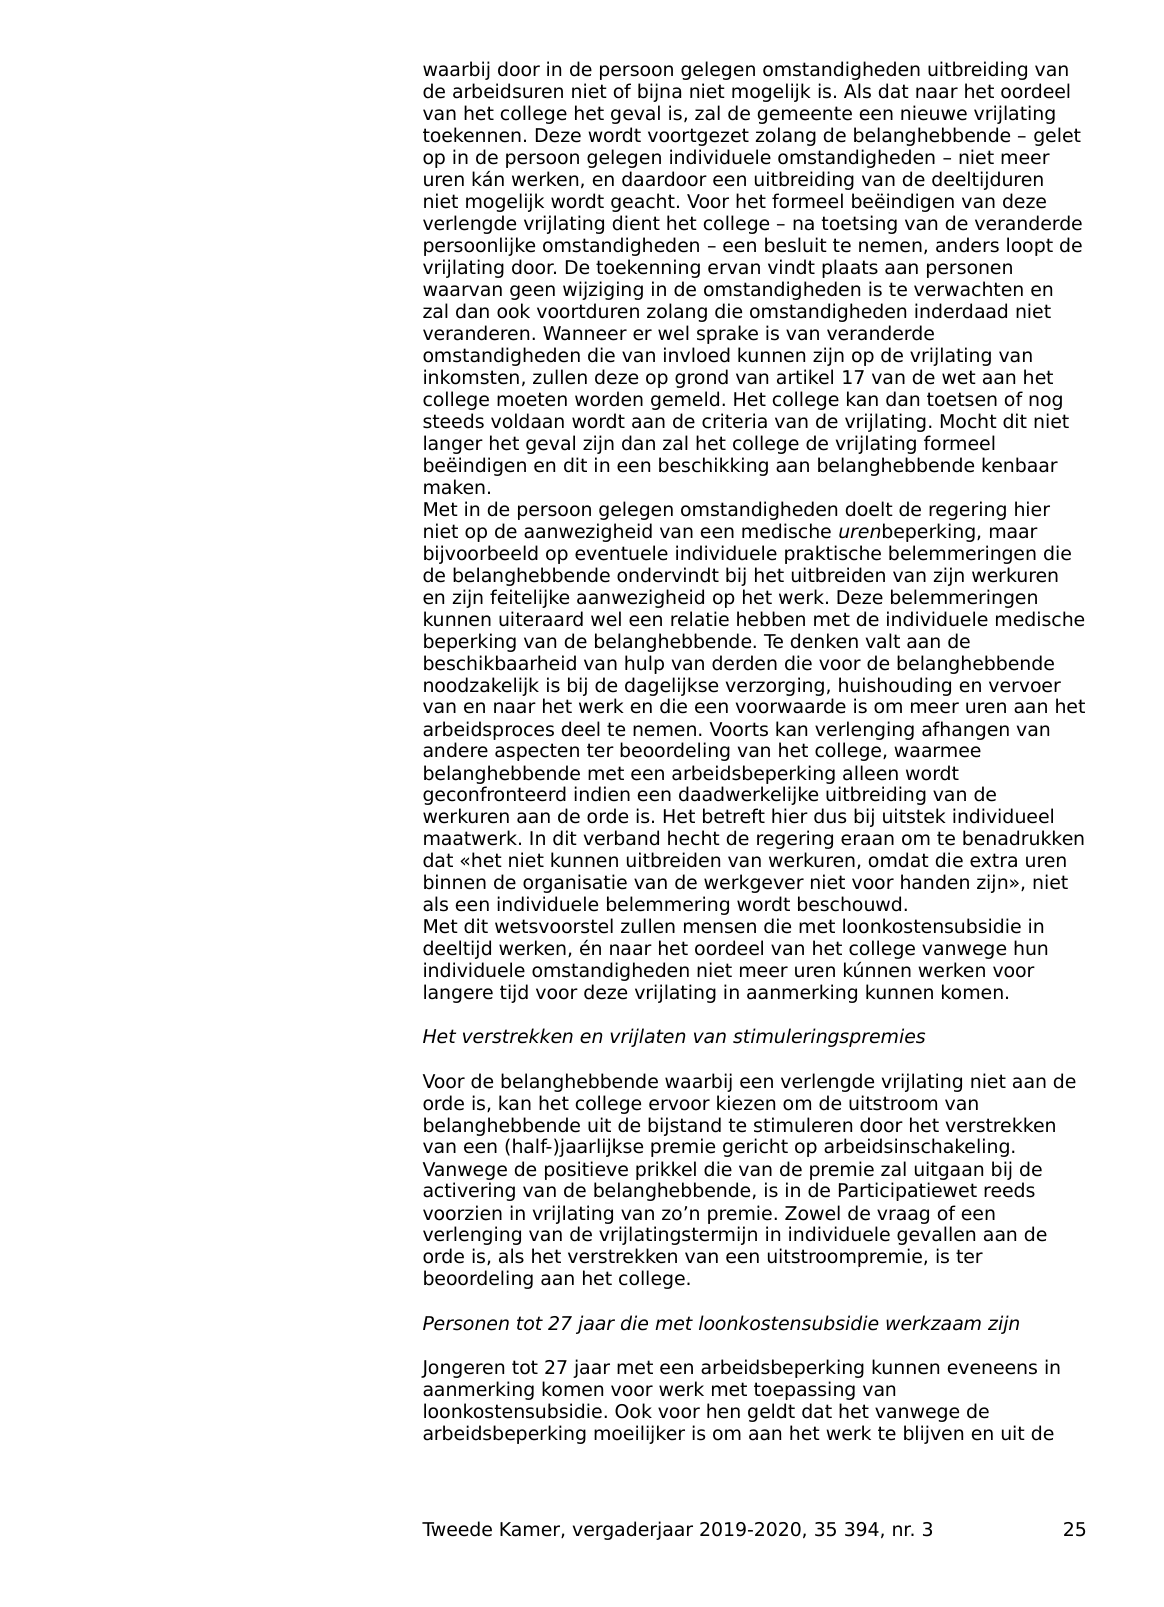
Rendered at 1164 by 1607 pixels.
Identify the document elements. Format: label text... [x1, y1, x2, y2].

text Voor de belanghebbende waarbij een verlengde vrijlating niet aan de orde is, kan het college ervoor kiezen om de uitstroom van belanghebbende uit de bijstand te stimuleren door het verstrekken van een (half-)jaarlijkse premie gericht op arbeidsinschakeling. Vanwege de positieve prikkel die van de premie zal uitgaan bij de activering van de belanghebbende, is in de Participatiewet reeds voorzien in vrijlating van zo’n premie. Zowel de vraag of een verlenging van de vrijlatingstermijn in individuele gevallen aan de orde is, als het verstrekken van een uitstroompremie, is ter beoordeling aan het college. [422, 1071, 1087, 1290]
text Met dit wetsvoorstel zullen mensen die met loonkostensubsidie in deeltijd werken, én naar het oordeel van het college vanwege hun individuele omstandigheden niet meer uren kúnnen werken voor langere tijd voor deze vrijlating in aanmerking kunnen komen. [422, 916, 1087, 1004]
subtitle Personen tot 27 jaar die met loonkostensubsidie werkzaam zijn [422, 1312, 1087, 1334]
text waarbij door in de persoon gelegen omstandigheden uitbreiding van de arbeidsuren niet of bijna niet mogelijk is. Als dat naar het oordeel van het college het geval is, zal de gemeente een nieuwe vrijlating toekennen. Deze wordt voortgezet zolang de belanghebbende – gelet op in de persoon gelegen individuele omstandigheden – niet meer uren kán werken, en daardoor een uitbreiding van de deeltijduren niet mogelijk wordt geacht. Voor het formeel beëindigen van deze verlengde vrijlating dient het college – na toetsing van de veranderde persoonlijke omstandigheden – een besluit te nemen, anders loopt de vrijlating door. De toekenning ervan vindt plaats aan personen waarvan geen wijziging in de omstandigheden is te verwachten en zal dan ook voortduren zolang die omstandigheden inderdaad niet veranderen. Wanneer er wel sprake is van veranderde omstandigheden die van invloed kunnen zijn op de vrijlating van inkomsten, zullen deze op grond van artikel 17 van de wet aan het college moeten worden gemeld. Het college kan dan toetsen of nog steeds voldaan wordt aan de criteria van de vrijlating. Mocht dit niet langer het geval zijn dan zal het college de vrijlating formeel beëindigen en dit in een beschikking aan belanghebbende kenbaar maken. [422, 59, 1087, 499]
text Met in de persoon gelegen omstandigheden doelt de regering hier niet op de aanwezigheid van een medische urenbeperking, maar bijvoorbeeld op eventuele individuele praktische belemmeringen die de belanghebbende ondervindt bij het uitbreiden van zijn werkuren en zijn feitelijke aanwezigheid op het werk. Deze belemmeringen kunnen uiteraard wel een relatie hebben met de individuele medische beperking van de belanghebbende. Te denken valt aan de beschikbaarheid van hulp van derden die voor de belanghebbende noodzakelijk is bij de dagelijkse verzorging, huishouding en vervoer van en naar het werk en die een voorwaarde is om meer uren aan het arbeidsproces deel te nemen. Voorts kan verlenging afhangen van andere aspecten ter beoordeling van het college, waarmee belanghebbende met een arbeidsbeperking alleen wordt geconfronteerd indien een daadwerkelijke uitbreiding van de werkuren aan de orde is. Het betreft hier dus bij uitstek individueel maatwerk. In dit verband hecht de regering eraan om te benadrukken dat «het niet kunnen uitbreiden van werkuren, omdat die extra uren binnen de organisatie van de werkgever niet voor handen zijn», niet als een individuele belemmering wordt beschouwd. [422, 499, 1087, 916]
subtitle Het verstrekken en vrijlaten van stimuleringspremies [422, 1026, 1087, 1048]
text Jongeren tot 27 jaar met een arbeidsbeperking kunnen eveneens in aanmerking komen voor werk met toepassing van loonkostensubsidie. Ook voor hen geldt dat het vanwege de arbeidsbeperking moeilijker is om aan het werk te blijven en uit de [422, 1357, 1087, 1444]
